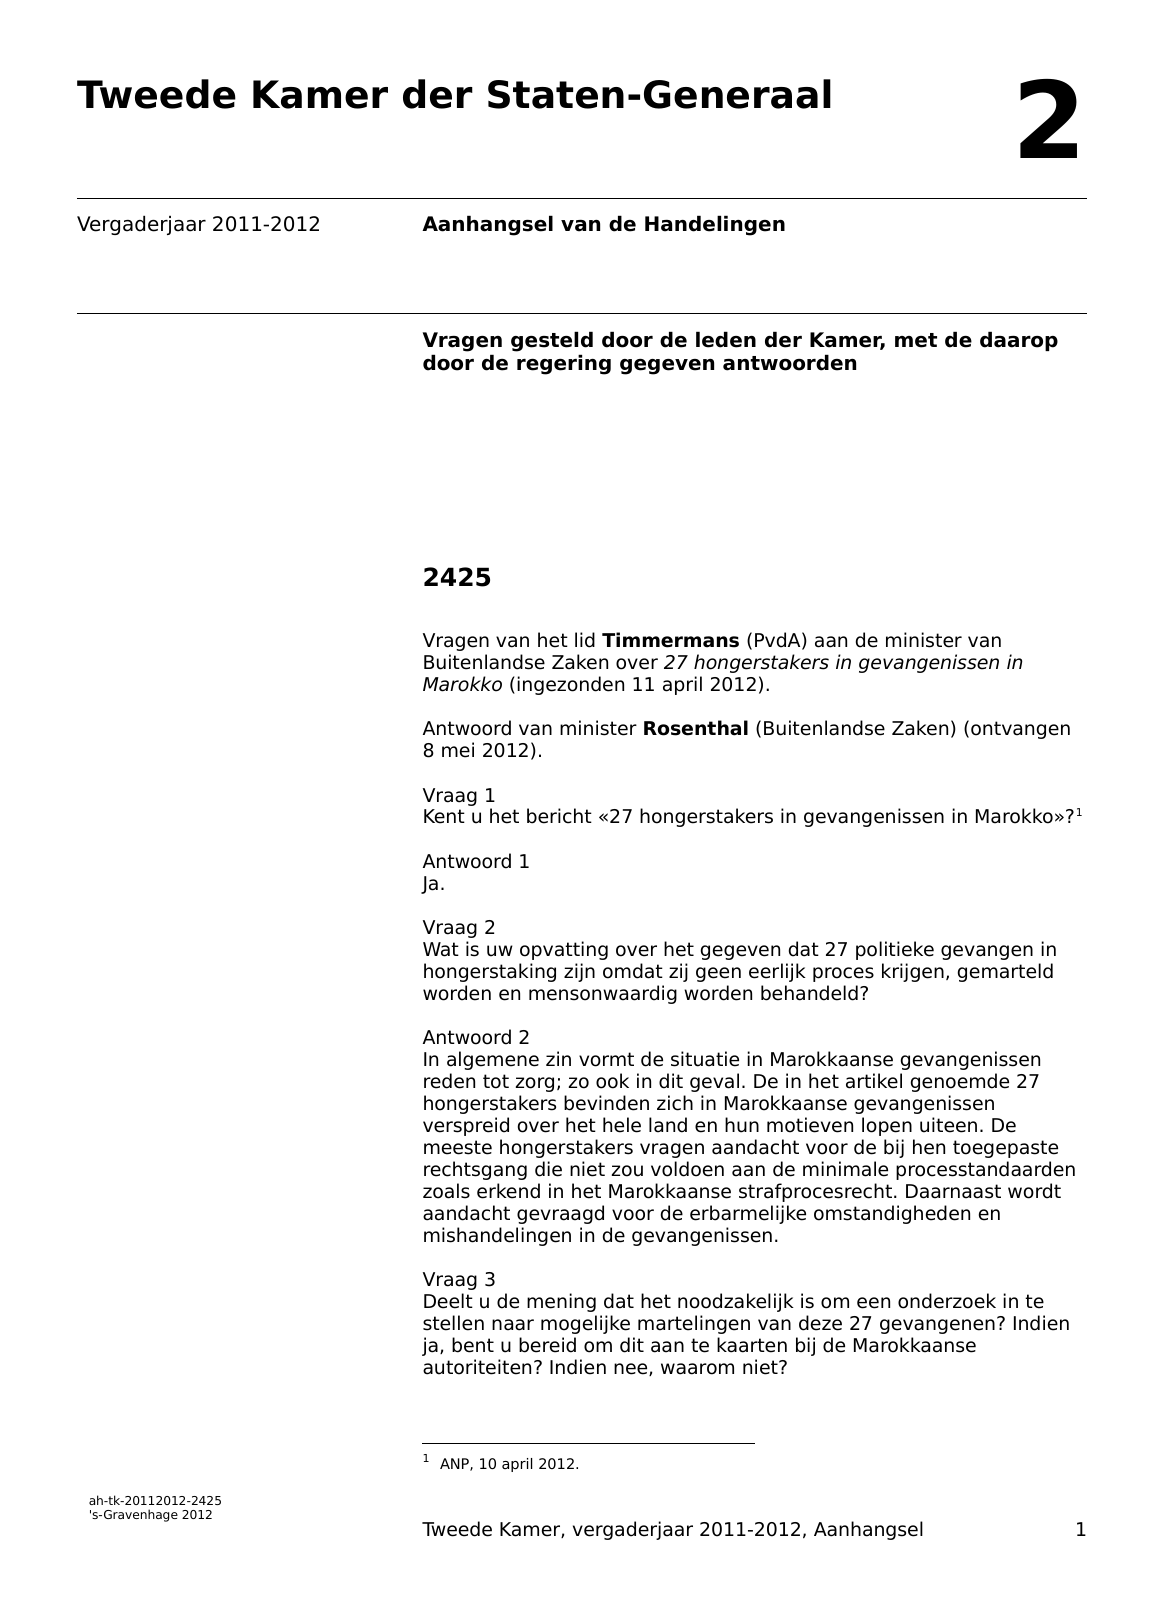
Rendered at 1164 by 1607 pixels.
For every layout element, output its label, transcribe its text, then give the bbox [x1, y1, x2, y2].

table_cell [77, 314, 422, 375]
table_cell Aanhangsel van de Handelingen [422, 199, 1087, 313]
text 2425 [422, 563, 1087, 592]
text ah-tk-20112012-2425 [88, 1494, 323, 1508]
text Kent u het bericht «27 hongerstakers in gevangenissen in Marokko»? [422, 806, 1087, 828]
text Vraag 3 [422, 1269, 1087, 1291]
table_cell Vragen gesteld door de leden der Kamer, met de daarop door de regering gegeven antwoorden [422, 314, 1087, 375]
table_header 2 [886, 59, 1087, 198]
text Vraag 1 [422, 784, 1087, 806]
text Antwoord van minister Rosenthal (Buitenlandse Zaken) (ontvangen 8 mei 2012). [422, 718, 1087, 762]
table_header Tweede Kamer der Staten-Generaal [77, 59, 886, 198]
table_cell Vergaderjaar 2011-2012 [77, 199, 422, 313]
text ANP, 10 april 2012. [422, 1452, 1087, 1474]
text Antwoord 1 [422, 851, 1087, 873]
text Ja. [422, 873, 1087, 894]
text 's-Gravenhage 2012 [88, 1508, 323, 1522]
text Antwoord 2 [422, 1027, 1087, 1049]
text Vragen van het lid Timmermans (PvdA) aan de minister van Buitenlandse Zaken over 27 hongerstakers in gevangenissen in Marokko (ingezonden 11 april 2012). [422, 630, 1087, 696]
text Vraag 2 [422, 917, 1087, 939]
text Deelt u de mening dat het noodzakelijk is om een onderzoek in te stellen naar mogelijke martelingen van deze 27 gevangenen? Indien ja, bent u bereid om dit aan te kaarten bij de Marokkaanse autoriteiten? Indien nee, waarom niet? [422, 1291, 1087, 1379]
text In algemene zin vormt de situatie in Marokkaanse gevangenissen reden tot zorg; zo ook in dit geval. De in het artikel genoemde 27 hongerstakers bevinden zich in Marokkaanse gevangenissen verspreid over het hele land en hun motieven lopen uiteen. De meeste hongerstakers vragen aandacht voor de bij hen toegepaste rechtsgang die niet zou voldoen aan de minimale processtandaarden zoals erkend in het Marokkaanse strafprocesrecht. Daarnaast wordt aandacht gevraagd voor de erbarmelijke omstandigheden en mishandelingen in de gevangenissen. [422, 1049, 1087, 1247]
text Wat is uw opvatting over het gegeven dat 27 politieke gevangen in hongerstaking zijn omdat zij geen eerlijk proces krijgen, gemarteld worden en mensonwaardig worden behandeld? [422, 939, 1087, 1005]
